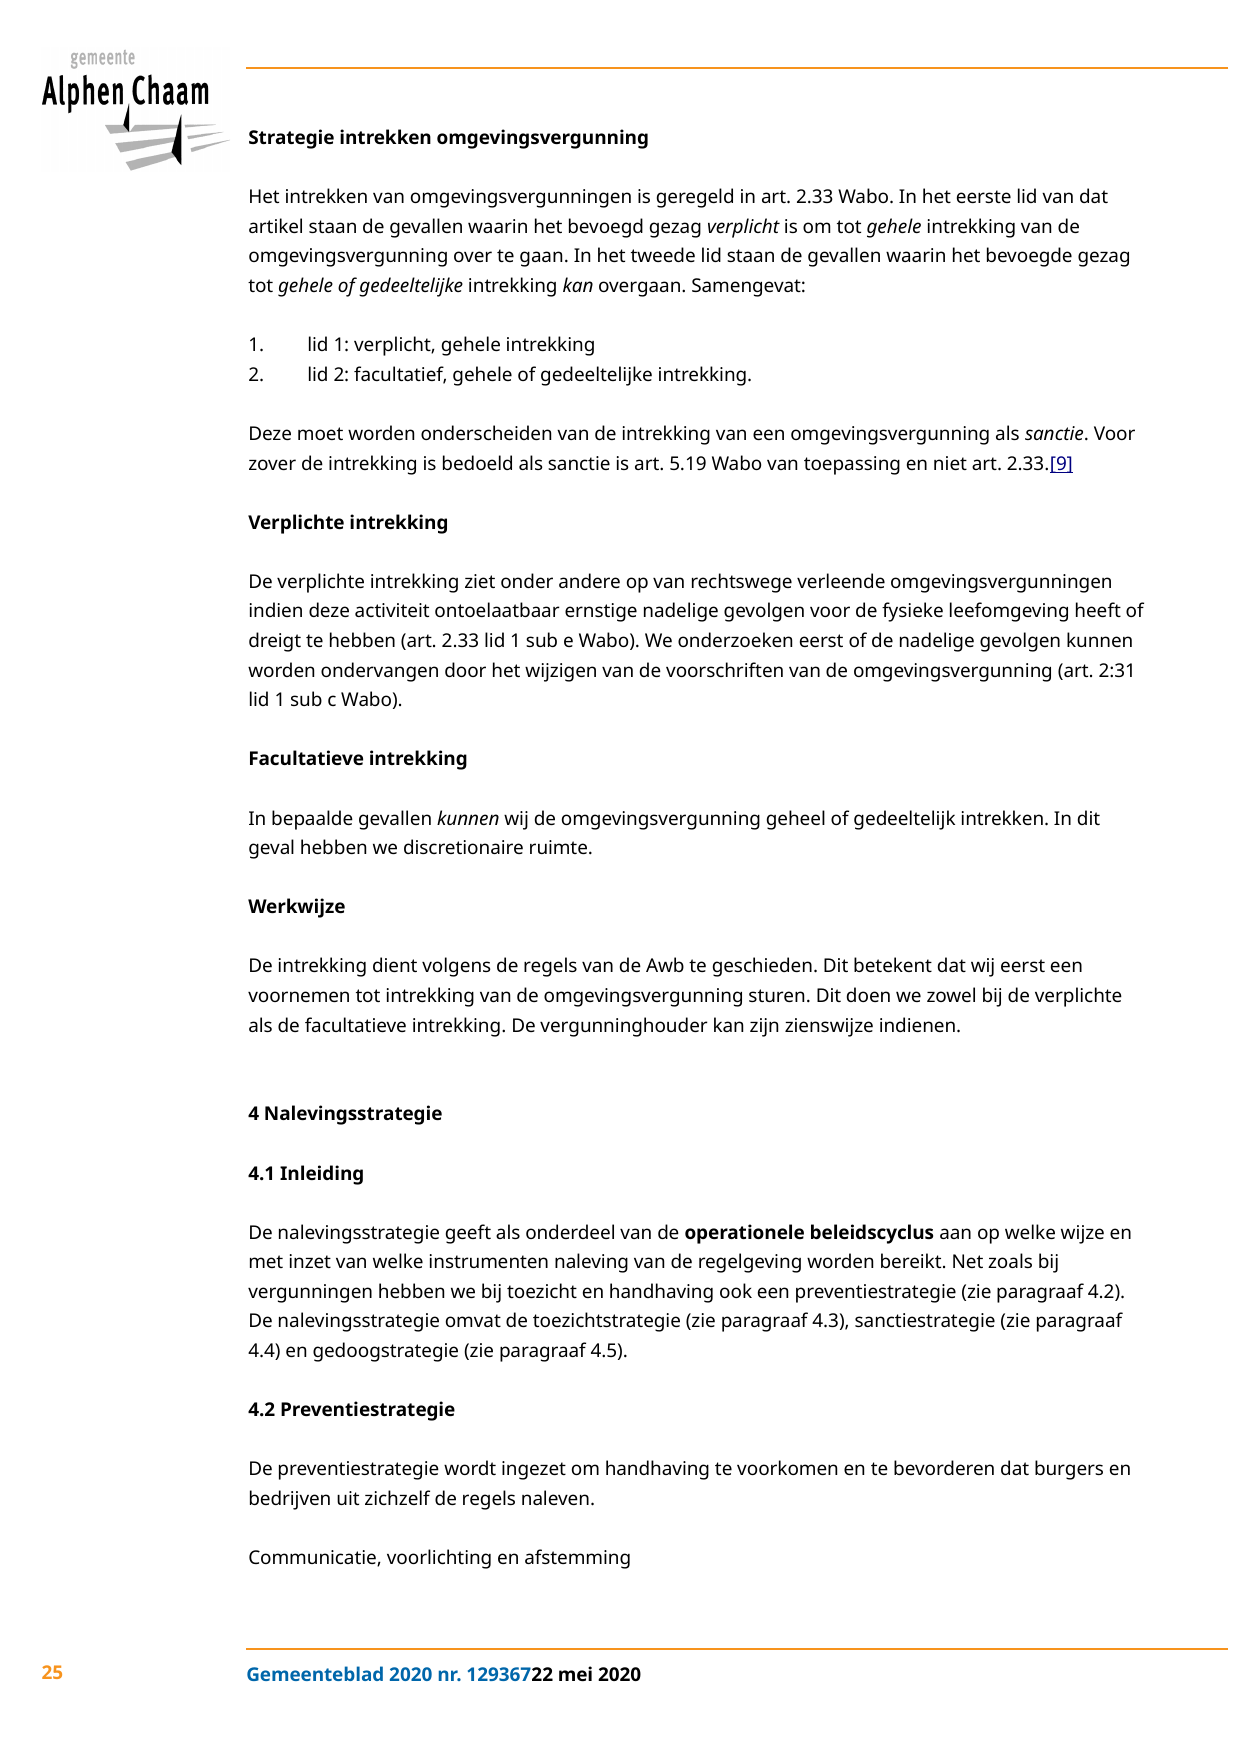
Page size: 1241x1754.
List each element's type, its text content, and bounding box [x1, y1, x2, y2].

list lid 2: facultatief, gehele of gedeeltelijke intrekking. [248, 361, 1152, 387]
text 4.2 Preventiestrategie [248, 1396, 1152, 1422]
text Deze moet worden onderscheiden van de intrekking van een omgevingsvergunning als sanctie. Voor zover de intrekking is bedoeld als sanctie is art. 5.19 Wabo van toepassing en niet art. 2.33.[9] [248, 420, 1152, 476]
text De verplichte intrekking ziet onder andere op van rechtswege verleende omgevingsvergunningen indien deze activiteit ontoelaatbaar ernstige nadelige gevolgen voor de fysieke leefomgeving heeft of dreigt te hebben (art. 2.33 lid 1 sub e Wabo). We onderzoeken eerst of de nadelige gevolgen kunnen worden ondervangen door het wijzigen van de voorschriften van de omgevingsvergunning (art. 2:31 lid 1 sub c Wabo). [248, 568, 1152, 712]
text Verplichte intrekking [248, 509, 1152, 535]
text De intrekking dient volgens de regels van de Awb te geschieden. Dit betekent dat wij eerst een voornemen tot intrekking van de omgevingsvergunning sturen. Dit doen we zowel bij de verplichte als de facultatieve intrekking. De vergunninghouder kan zijn zienswijze indienen. [248, 953, 1152, 1038]
picture [41, 47, 231, 172]
text De nalevingsstrategie geeft als onderdeel van de operationele beleidscyclus aan op welke wijze en met inzet van welke instrumenten naleving van de regelgeving worden bereikt. Net zoals bij vergunningen hebben we bij toezicht en handhaving ook een preventiestrategie (zie paragraaf 4.2). De nalevingsstrategie omvat de toezichtstrategie (zie paragraaf 4.3), sanctiestrategie (zie paragraaf 4.4) en gedoogstrategie (zie paragraaf 4.5). [248, 1219, 1152, 1363]
text Facultatieve intrekking [248, 746, 1152, 771]
text Communicatie, voorlichting en afstemming [248, 1544, 1152, 1570]
text Het intrekken van omgevingsvergunningen is geregeld in art. 2.33 Wabo. In het eerste lid van dat artikel staan de gevallen waarin het bevoegd gezag verplicht is om tot gehele intrekking van de omgevingsvergunning over te gaan. In het tweede lid staan de gevallen waarin het bevoegde gezag tot gehele of gedeeltelijke intrekking kan overgaan. Samengevat: [248, 183, 1152, 298]
text Strategie intrekken omgevingsvergunning [248, 124, 1152, 150]
text 4.1 Inleiding [248, 1160, 1152, 1186]
text In bepaalde gevallen kunnen wij de omgevingsvergunning geheel of gedeeltelijk intrekken. In dit geval hebben we discretionaire ruimte. [248, 805, 1152, 860]
text De preventiestrategie wordt ingezet om handhaving te voorkomen en te bevorderen dat burgers en bedrijven uit zichzelf de regels naleven. [248, 1456, 1152, 1511]
text Werkwijze [248, 893, 1152, 919]
text 4 Nalevingsstrategie [248, 1101, 1152, 1126]
list lid 1: verplicht, gehele intrekking [248, 331, 1152, 357]
